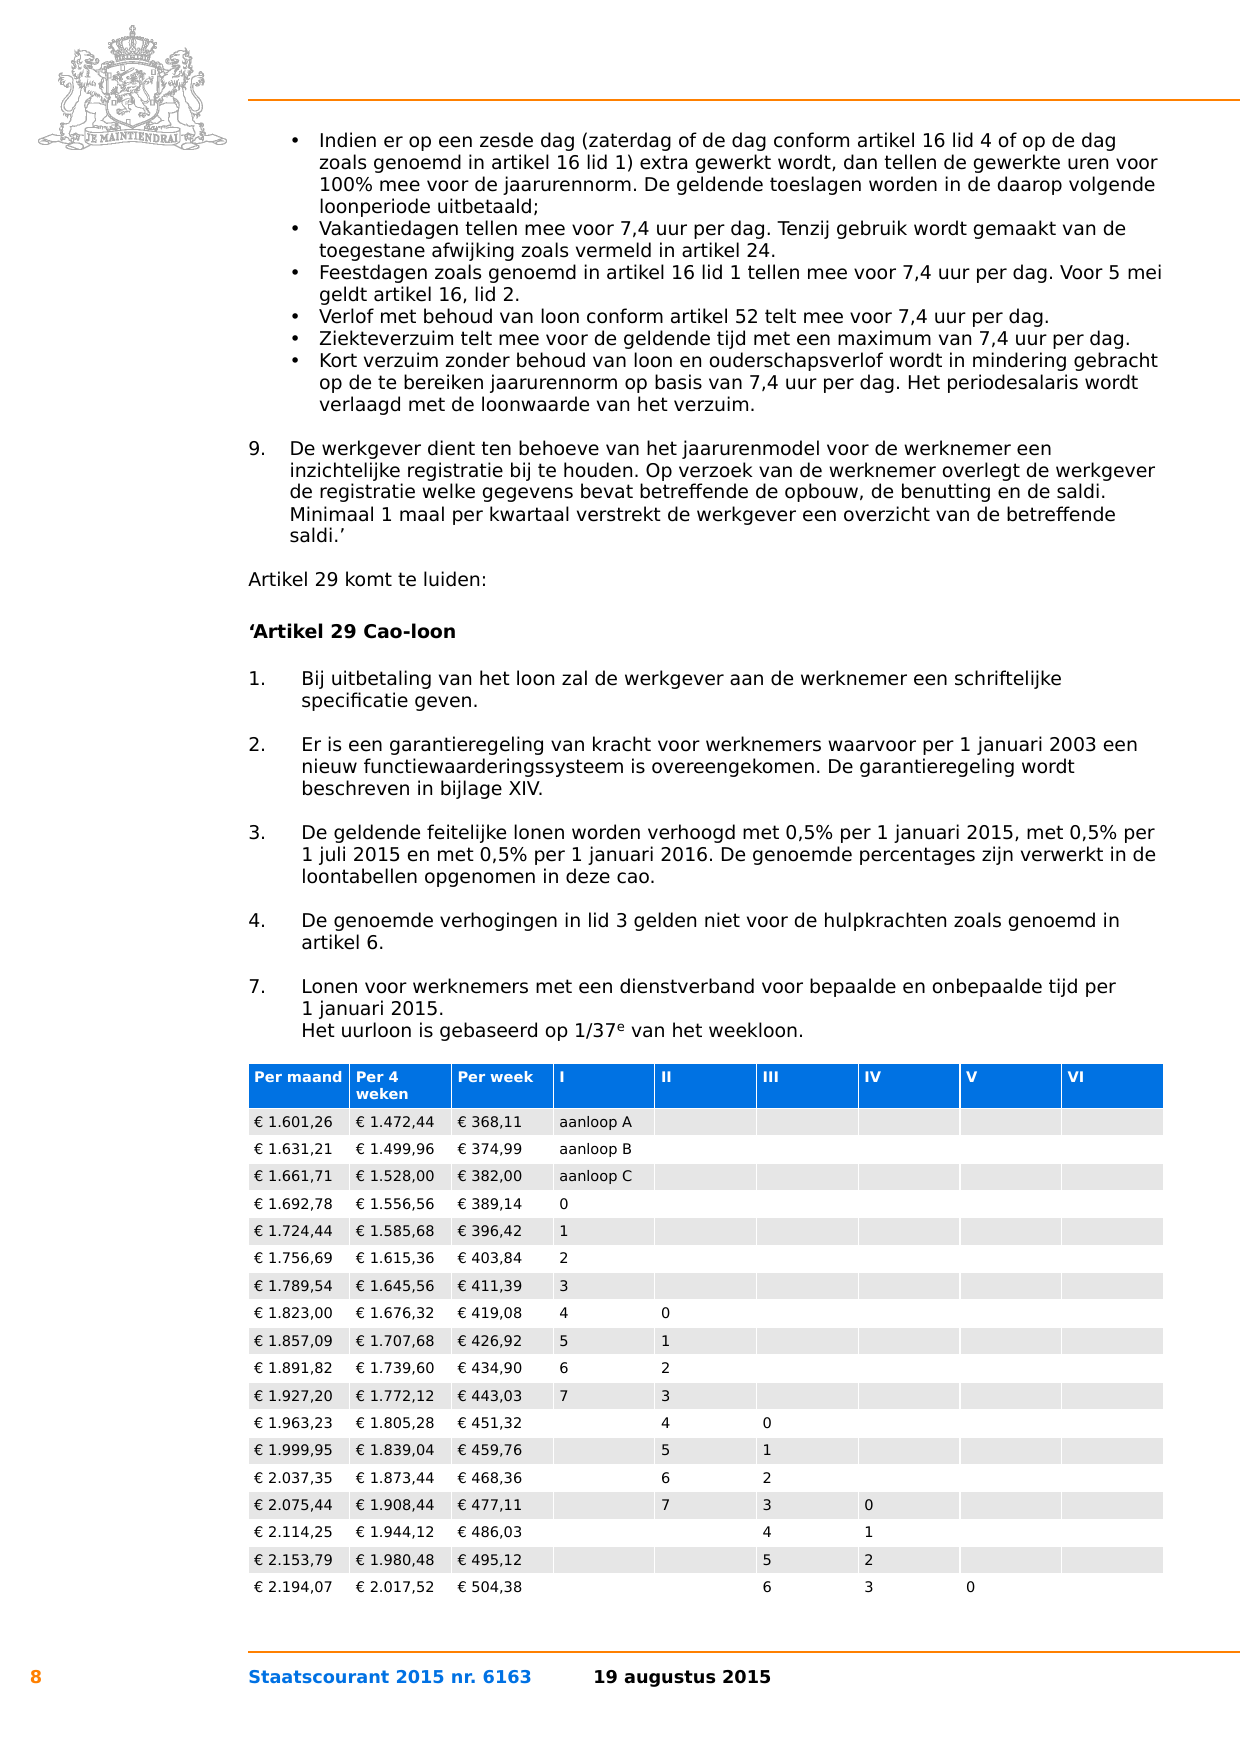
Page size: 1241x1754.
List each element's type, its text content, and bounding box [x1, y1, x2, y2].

table_cell € 1.499,96 [350, 1136, 451, 1162]
table_cell € 1.756,69 [249, 1246, 349, 1272]
table_cell € 1.839,04 [350, 1438, 451, 1464]
table_cell 5 [554, 1328, 654, 1354]
table_cell [757, 1191, 858, 1217]
text 2. Er is een garantieregeling van kracht voor werknemers waarvoor per 1 januari 2003 een nieuw functiewaarderingssysteem is overeengekomen. De garantieregeling wordt beschreven in bijlage XIV. [248, 734, 1163, 800]
table_cell € 1.585,68 [350, 1218, 451, 1245]
table_cell 4 [554, 1301, 654, 1327]
table_cell € 1.857,09 [249, 1328, 349, 1354]
table_cell [1062, 1218, 1163, 1245]
table_cell 2 [757, 1465, 858, 1491]
table_cell [554, 1575, 654, 1601]
table_cell [961, 1547, 1061, 1573]
table_cell [961, 1164, 1061, 1190]
table_cell [757, 1136, 858, 1162]
table_cell aanloop B [554, 1136, 654, 1162]
table_cell € 1.891,82 [249, 1355, 349, 1382]
text • Kort verzuim zonder behoud van loon en ouderschapsverlof wordt in mindering gebracht op de te bereiken jaarurennorm op basis van 7,4 uur per dag. Het periodesalaris wordt verlaagd met de loonwaarde van het verzuim. [289, 350, 1163, 416]
text • Indien er op een zesde dag (zaterdag of de dag conform artikel 16 lid 4 of op de dag zoals genoemd in artikel 16 lid 1) extra gewerkt wordt, dan tellen de gewerkte uren voor 100% mee voor de jaarurennorm. De geldende toeslagen worden in de daarop volgende loonperiode uitbetaald; [289, 130, 1163, 218]
table_cell € 1.789,54 [249, 1273, 349, 1299]
table_cell € 382,00 [452, 1164, 553, 1190]
text • Ziekteverzuim telt mee voor de geldende tijd met een maximum van 7,4 uur per dag. [289, 328, 1163, 350]
table_cell [859, 1136, 959, 1162]
table_cell [1062, 1383, 1163, 1409]
table_cell 1 [757, 1438, 858, 1464]
table_cell € 1.692,78 [249, 1191, 349, 1217]
table_cell [859, 1383, 959, 1409]
table_cell 6 [757, 1575, 858, 1601]
table_cell [655, 1164, 756, 1190]
text • Feestdagen zoals genoemd in artikel 16 lid 1 tellen mee voor 7,4 uur per dag. Voor 5 mei geldt artikel 16, lid 2. [289, 262, 1163, 306]
table_cell [1062, 1136, 1163, 1162]
table_cell € 486,03 [452, 1520, 553, 1546]
table_cell [1062, 1438, 1163, 1464]
table_cell € 1.873,44 [350, 1465, 451, 1491]
table_cell € 2.037,35 [249, 1465, 349, 1491]
table_cell € 477,11 [452, 1492, 553, 1519]
table_cell € 504,38 [452, 1575, 553, 1601]
table_cell [1062, 1575, 1163, 1601]
table_cell 0 [859, 1492, 959, 1519]
text 7. Lonen voor werknemers met een dienstverband voor bepaalde en onbepaalde tijd per 1 januari 2015. [248, 976, 1163, 1019]
table_cell [961, 1465, 1061, 1491]
table_cell € 396,42 [452, 1218, 553, 1245]
table_cell € 1.615,36 [350, 1246, 451, 1272]
table_cell € 434,90 [452, 1355, 553, 1382]
table_cell € 2.017,52 [350, 1575, 451, 1601]
table_cell [1062, 1547, 1163, 1573]
table_cell 3 [554, 1273, 654, 1299]
table_cell [859, 1438, 959, 1464]
table_cell [859, 1465, 959, 1491]
text 4. De genoemde verhogingen in lid 3 gelden niet voor de hulpkrachten zoals genoemd in artikel 6. [248, 910, 1163, 954]
table_cell [859, 1246, 959, 1272]
table_cell [655, 1575, 756, 1601]
table_cell € 2.075,44 [249, 1492, 349, 1519]
table_cell 0 [655, 1301, 756, 1327]
table_cell [554, 1465, 654, 1491]
table_cell [961, 1383, 1061, 1409]
table_cell [1062, 1164, 1163, 1190]
table_cell € 426,92 [452, 1328, 553, 1354]
table_cell [1062, 1355, 1163, 1382]
table_header Per maand [249, 1064, 349, 1108]
table_cell 0 [961, 1575, 1061, 1601]
table_cell 6 [655, 1465, 756, 1491]
table_cell [554, 1520, 654, 1546]
text Artikel 29 komt te luiden: [248, 569, 1163, 591]
table_cell [655, 1520, 756, 1546]
table_cell 3 [655, 1383, 756, 1409]
table_cell [859, 1164, 959, 1190]
table_cell [655, 1136, 756, 1162]
table_cell [655, 1273, 756, 1299]
table_cell 4 [757, 1520, 858, 1546]
table_cell 7 [554, 1383, 654, 1409]
table_cell 5 [655, 1438, 756, 1464]
table_cell 1 [859, 1520, 959, 1546]
text • Vakantiedagen tellen mee voor 7,4 uur per dag. Tenzij gebruik wordt gemaakt van de toegestane afwijking zoals vermeld in artikel 24. [289, 218, 1163, 262]
table_cell [757, 1273, 858, 1299]
table_cell € 419,08 [452, 1301, 553, 1327]
table_cell aanloop C [554, 1164, 654, 1190]
table_cell [859, 1410, 959, 1436]
table_cell € 1.631,21 [249, 1136, 349, 1162]
table_cell [1062, 1246, 1163, 1272]
text 9. De werkgever dient ten behoeve van het jaarurenmodel voor de werknemer een inzichtelijke registratie bij te houden. Op verzoek van de werknemer overlegt de werkgever de registratie welke gegevens bevat betreffende de opbouw, de benutting en de saldi. Minimaal 1 maal per kwartaal verstrekt de werkgever een overzicht van de betreffende saldi.’ [248, 437, 1163, 547]
table_cell [554, 1438, 654, 1464]
table_cell 0 [757, 1410, 858, 1436]
table_cell [655, 1218, 756, 1245]
table_cell € 443,03 [452, 1383, 553, 1409]
table_cell € 411,39 [452, 1273, 553, 1299]
table_cell [1062, 1410, 1163, 1436]
table_cell 7 [655, 1492, 756, 1519]
table_header VI [1062, 1064, 1163, 1108]
table_cell 3 [859, 1575, 959, 1601]
table_cell € 1.707,68 [350, 1328, 451, 1354]
table_cell 2 [859, 1547, 959, 1573]
table_cell [961, 1301, 1061, 1327]
table_cell [757, 1383, 858, 1409]
table_cell [655, 1191, 756, 1217]
table_cell [757, 1109, 858, 1135]
table_cell [757, 1218, 858, 1245]
table_cell [757, 1301, 858, 1327]
table_cell € 1.805,28 [350, 1410, 451, 1436]
table_cell [859, 1328, 959, 1354]
table_cell € 1.645,56 [350, 1273, 451, 1299]
table_cell 2 [554, 1246, 654, 1272]
table_cell [554, 1492, 654, 1519]
table_header I [554, 1064, 654, 1108]
table_header V [961, 1064, 1061, 1108]
table_cell [961, 1136, 1061, 1162]
table_cell 3 [757, 1492, 858, 1519]
table_cell [655, 1109, 756, 1135]
table_cell [757, 1164, 858, 1190]
table_cell € 468,36 [452, 1465, 553, 1491]
table_cell [961, 1273, 1061, 1299]
table_cell € 1.772,12 [350, 1383, 451, 1409]
table_cell 2 [655, 1355, 756, 1382]
table_cell € 368,11 [452, 1109, 553, 1135]
table_cell [757, 1246, 858, 1272]
table_cell [961, 1191, 1061, 1217]
table_cell [859, 1191, 959, 1217]
text 3. De geldende feitelijke lonen worden verhoogd met 0,5% per 1 januari 2015, met 0,5% per 1 juli 2015 en met 0,5% per 1 januari 2016. De genoemde percentages zijn verwerkt in de loontabellen opgenomen in deze cao. [248, 822, 1163, 888]
table_cell [1062, 1465, 1163, 1491]
table_cell € 2.153,79 [249, 1547, 349, 1573]
table_cell € 451,32 [452, 1410, 553, 1436]
table_cell € 403,84 [452, 1246, 553, 1272]
table_cell 1 [554, 1218, 654, 1245]
table_cell € 1.944,12 [350, 1520, 451, 1546]
table_header III [757, 1064, 858, 1108]
table_cell [1062, 1191, 1163, 1217]
text • Verlof met behoud van loon conform artikel 52 telt mee voor 7,4 uur per dag. [289, 306, 1163, 328]
table_cell € 1.999,95 [249, 1438, 349, 1464]
table_cell [961, 1218, 1061, 1245]
table_cell [859, 1273, 959, 1299]
table_header II [655, 1064, 756, 1108]
table_cell [961, 1492, 1061, 1519]
table_cell [655, 1547, 756, 1573]
table_cell [757, 1328, 858, 1354]
table_cell [1062, 1273, 1163, 1299]
picture [38, 25, 227, 150]
table_cell [554, 1547, 654, 1573]
table_cell [554, 1410, 654, 1436]
table_cell [961, 1438, 1061, 1464]
text 1. Bij uitbetaling van het loon zal de werkgever aan de werknemer een schriftelijke specificatie geven. [248, 668, 1163, 712]
table_header IV [859, 1064, 959, 1108]
table_cell [655, 1246, 756, 1272]
table_cell € 1.908,44 [350, 1492, 451, 1519]
table_cell [859, 1218, 959, 1245]
table_cell 6 [554, 1355, 654, 1382]
table_cell 5 [757, 1547, 858, 1573]
table_header Per 4 weken [350, 1064, 451, 1108]
table_cell [961, 1109, 1061, 1135]
table_cell [961, 1410, 1061, 1436]
table_cell € 2.114,25 [249, 1520, 349, 1546]
table_cell € 1.472,44 [350, 1109, 451, 1135]
table_cell € 2.194,07 [249, 1575, 349, 1601]
table_cell € 459,76 [452, 1438, 553, 1464]
table_cell [859, 1109, 959, 1135]
subtitle ‘Artikel 29 Cao-loon [248, 621, 1163, 643]
table_cell € 1.823,00 [249, 1301, 349, 1327]
table_cell € 1.963,23 [249, 1410, 349, 1436]
table_cell € 1.927,20 [249, 1383, 349, 1409]
table_cell [1062, 1520, 1163, 1546]
table_cell € 1.528,00 [350, 1164, 451, 1190]
table_cell aanloop A [554, 1109, 654, 1135]
table_cell 4 [655, 1410, 756, 1436]
table_cell [961, 1246, 1061, 1272]
table_cell 1 [655, 1328, 756, 1354]
table_cell [961, 1520, 1061, 1546]
table_cell € 389,14 [452, 1191, 553, 1217]
table_cell [1062, 1328, 1163, 1354]
table_cell € 1.676,32 [350, 1301, 451, 1327]
table_cell [1062, 1301, 1163, 1327]
table_cell € 1.601,26 [249, 1109, 349, 1135]
table_cell [961, 1328, 1061, 1354]
table_cell [757, 1355, 858, 1382]
table_cell [1062, 1109, 1163, 1135]
table_cell € 495,12 [452, 1547, 553, 1573]
table_cell 0 [554, 1191, 654, 1217]
table_cell [859, 1355, 959, 1382]
table_cell [859, 1301, 959, 1327]
table_cell [961, 1355, 1061, 1382]
table_cell € 1.661,71 [249, 1164, 349, 1190]
table_cell € 1.739,60 [350, 1355, 451, 1382]
table_cell € 1.980,48 [350, 1547, 451, 1573]
table_cell [1062, 1492, 1163, 1519]
text Het uurloon is gebaseerd op 1/37e van het weekloon. [301, 1019, 1163, 1041]
table_header Per week [452, 1064, 553, 1108]
table_cell € 1.724,44 [249, 1218, 349, 1245]
table_cell € 374,99 [452, 1136, 553, 1162]
table_cell € 1.556,56 [350, 1191, 451, 1217]
